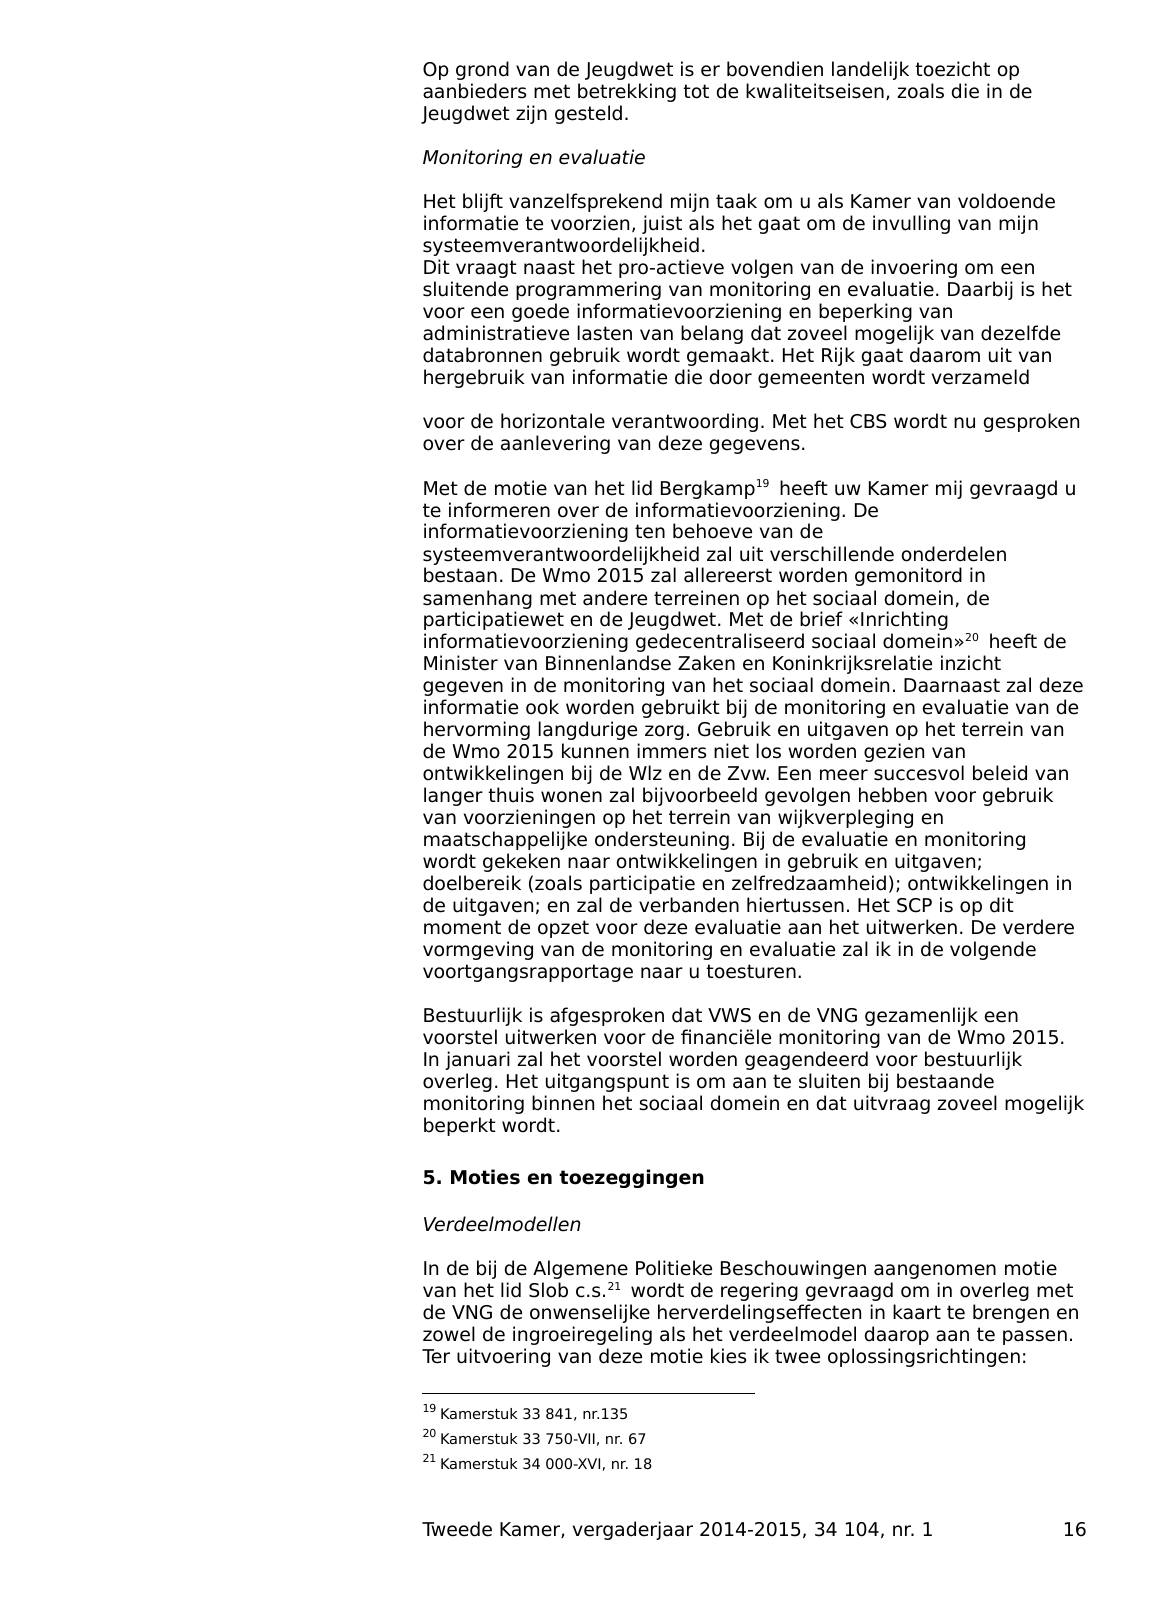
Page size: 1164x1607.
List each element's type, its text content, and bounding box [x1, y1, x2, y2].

text Op grond van de Jeugdwet is er bovendien landelijk toezicht op aanbieders met betrekking tot de kwaliteitseisen, zoals die in de Jeugdwet zijn gesteld. [422, 59, 1087, 125]
text Bestuurlijk is afgesproken dat VWS en de VNG gezamenlijk een voorstel uitwerken voor de financiële monitoring van de Wmo 2015. In januari zal het voorstel worden geagendeerd voor bestuurlijk overleg. Het uitgangspunt is om aan te sluiten bij bestaande monitoring binnen het sociaal domein en dat uitvraag zoveel mogelijk beperkt wordt. [422, 1005, 1087, 1137]
text Kamerstuk 34 000-XVI, nr. 18 [422, 1452, 1087, 1474]
text Kamerstuk 33 750-VII, nr. 67 [422, 1427, 1087, 1449]
text Het blijft vanzelfsprekend mijn taak om u als Kamer van voldoende informatie te voorzien, juist als het gaat om de invulling van mijn systeemverantwoordelijkheid. [422, 191, 1087, 257]
subtitle Verdeelmodellen [422, 1214, 1087, 1236]
text Met de motie van het lid Bergkamp heeft uw Kamer mij gevraagd u te informeren over de informatievoorziening. De informatievoorziening ten behoeve van de systeemverantwoordelijkheid zal uit verschillende onderdelen bestaan. De Wmo 2015 zal allereerst worden gemonitord in samenhang met andere terreinen op het sociaal domein, de participatiewet en de Jeugdwet. Met de brief «Inrichting informatievoorziening gedecentraliseerd sociaal domein» heeft de Minister van Binnenlandse Zaken en Koninkrijksrelatie inzicht gegeven in de monitoring van het sociaal domein. Daarnaast zal deze informatie ook worden gebruikt bij de monitoring en evaluatie van de hervorming langdurige zorg. Gebruik en uitgaven op het terrein van de Wmo 2015 kunnen immers niet los worden gezien van ontwikkelingen bij de Wlz en de Zvw. Een meer succesvol beleid van langer thuis wonen zal bijvoorbeeld gevolgen hebben voor gebruik van voorzieningen op het terrein van wijkverpleging en maatschappelijke ondersteuning. Bij de evaluatie en monitoring wordt gekeken naar ontwikkelingen in gebruik en uitgaven; doelbereik (zoals participatie en zelfredzaamheid); ontwikkelingen in de uitgaven; en zal de verbanden hiertussen. Het SCP is op dit moment de opzet voor deze evaluatie aan het uitwerken. De verdere vormgeving van de monitoring en evaluatie zal ik in de volgende voortgangsrapportage naar u toesturen. [422, 477, 1087, 983]
text In de bij de Algemene Politieke Beschouwingen aangenomen motie van het lid Slob c.s. wordt de regering gevraagd om in overleg met de VNG de onwenselijke herverdelingseffecten in kaart te brengen en zowel de ingroeiregeling als het verdeelmodel daarop aan te passen. Ter uitvoering van deze motie kies ik twee oplossingsrichtingen: [422, 1258, 1087, 1368]
subtitle 5. Moties en toezeggingen [422, 1167, 1087, 1189]
text Kamerstuk 33 841, nr.135 [422, 1402, 1087, 1424]
text Dit vraagt naast het pro-actieve volgen van de invoering om een sluitende programmering van monitoring en evaluatie. Daarbij is het voor een goede informatievoorziening en beperking van administratieve lasten van belang dat zoveel mogelijk van dezelfde databronnen gebruik wordt gemaakt. Het Rijk gaat daarom uit van hergebruik van informatie die door gemeenten wordt verzameld [422, 257, 1087, 389]
text voor de horizontale verantwoording. Met het CBS wordt nu gesproken over de aanlevering van deze gegevens. [422, 411, 1087, 455]
subtitle Monitoring en evaluatie [422, 147, 1087, 169]
